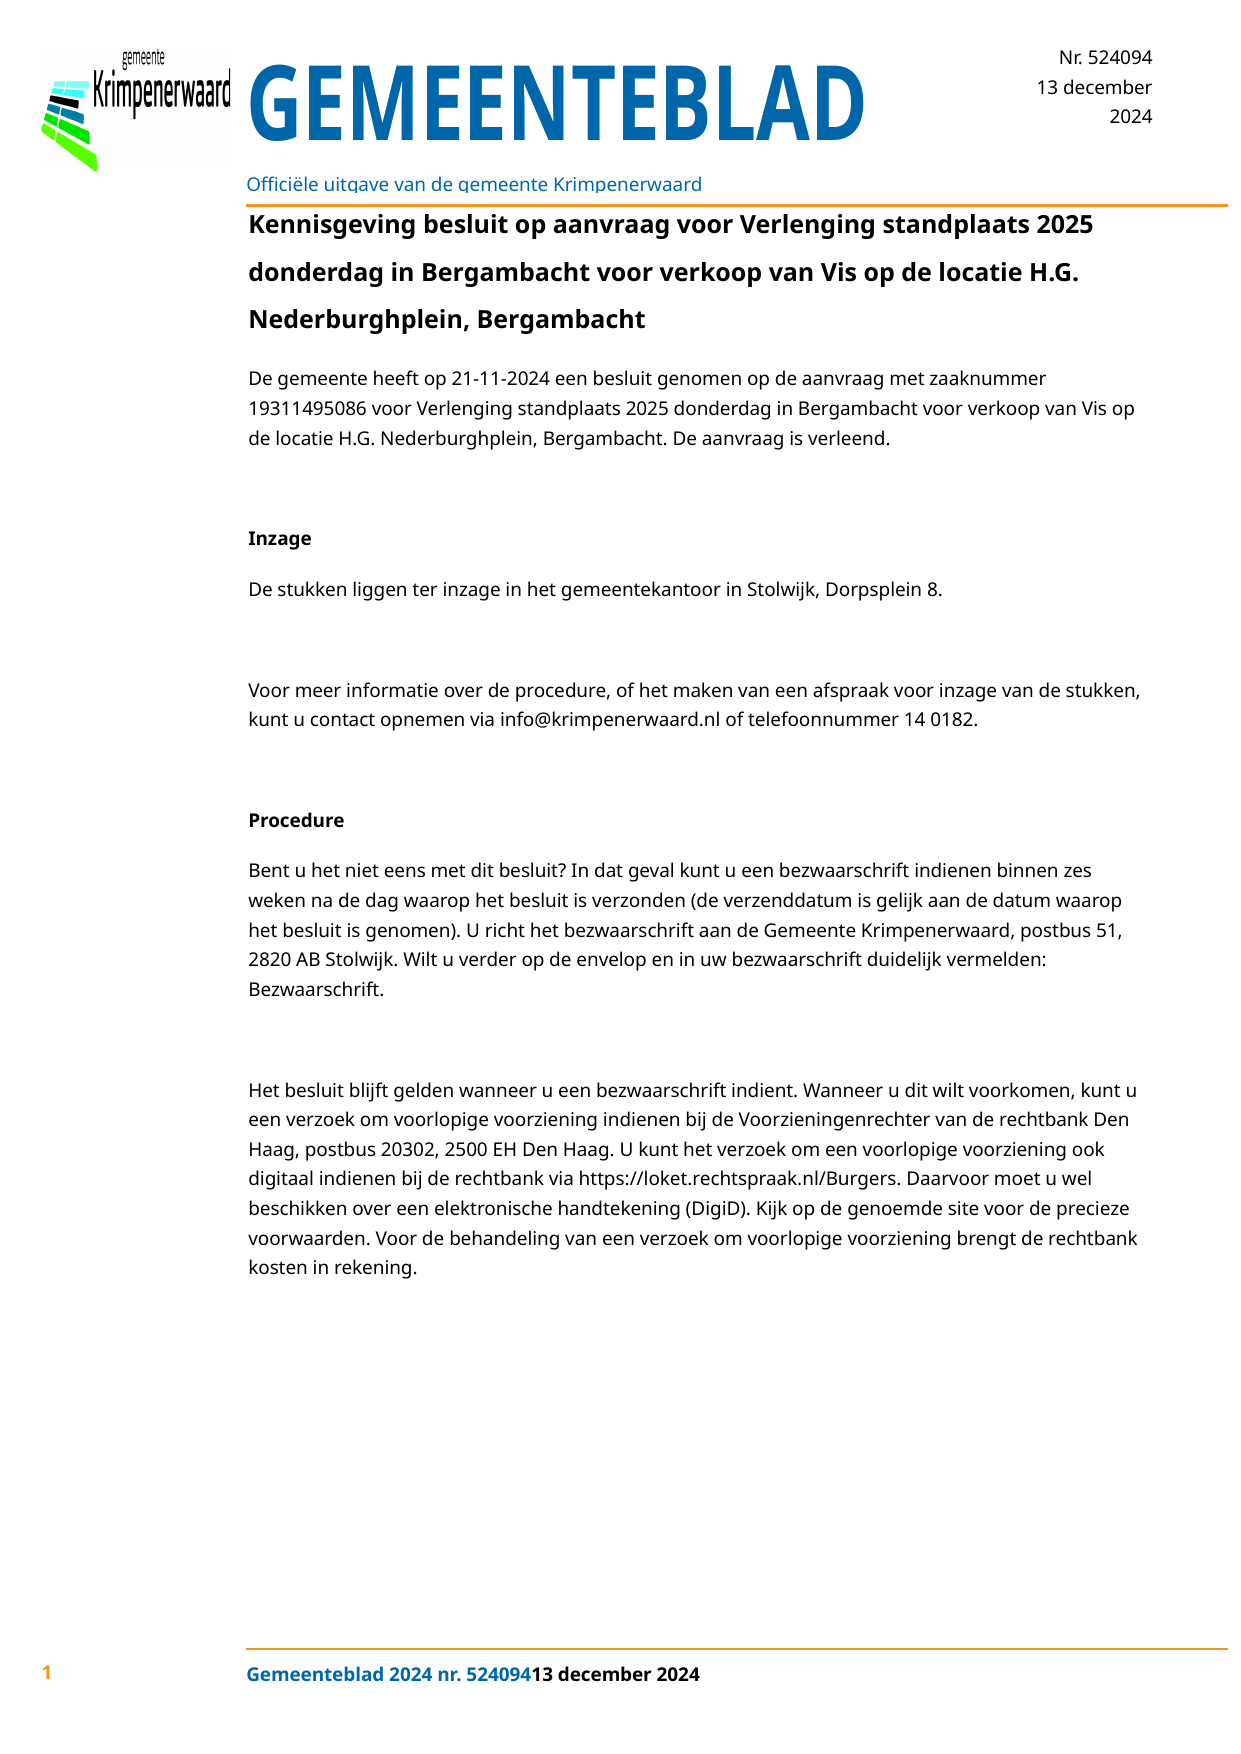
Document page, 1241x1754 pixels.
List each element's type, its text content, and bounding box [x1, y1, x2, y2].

text Bent u het niet eens met dit besluit? In dat geval kunt u een bezwaarschrift indienen binnen zes weken na de dag waarop het besluit is verzonden (de verzenddatum is gelijk aan de datum waarop het besluit is genomen). U richt het bezwaarschrift aan de Gemeente Krimpenerwaard, postbus 51, 2820 AB Stolwijk. Wilt u verder op de envelop en in uw bezwaarschrift duidelijk vermelden: Bezwaarschrift. [248, 858, 1152, 1002]
text Inzage [248, 526, 1152, 551]
text Kennisgeving besluit op aanvraag voor Verlenging standplaats 2025 donderdag in Bergambacht voor verkoop van Vis op de locatie H.G. Nederburghplein, Bergambacht [248, 207, 1152, 336]
picture [41, 47, 231, 172]
text De stukken liggen ter inzage in het gemeentekantoor in Stolwijk, Dorpsplein 8. [248, 576, 1152, 602]
text Procedure [248, 807, 1152, 833]
text Het besluit blijft gelden wanneer u een bezwaarschrift indient. Wanneer u dit wilt voorkomen, kunt u een verzoek om voorlopige voorziening indienen bij de Voorzieningenrechter van de rechtbank Den Haag, postbus 20302, 2500 EH Den Haag. U kunt het verzoek om een voorlopige voorziening ook digitaal indienen bij de rechtbank via https://loket.rechtspraak.nl/Burgers. Daarvoor moet u wel beschikken over een elektronische handtekening (DigiD). Kijk op de genoemde site voor de precieze voorwaarden. Voor de behandeling van een verzoek om voorlopige voorziening brengt de rechtbank kosten in rekening. [248, 1077, 1152, 1280]
text Voor meer informatie over de procedure, of het maken van een afspraak voor inzage van de stukken, kunt u contact opnemen via info@krimpenerwaard.nl of telefoonnummer 14 0182. [248, 677, 1152, 732]
text De gemeente heeft op 21-11-2024 een besluit genomen op de aanvraag met zaaknummer 19311495086 voor Verlenging standplaats 2025 donderdag in Bergambacht voor verkoop van Vis op de locatie H.G. Nederburghplein, Bergambacht. De aanvraag is verleend. [248, 366, 1152, 450]
